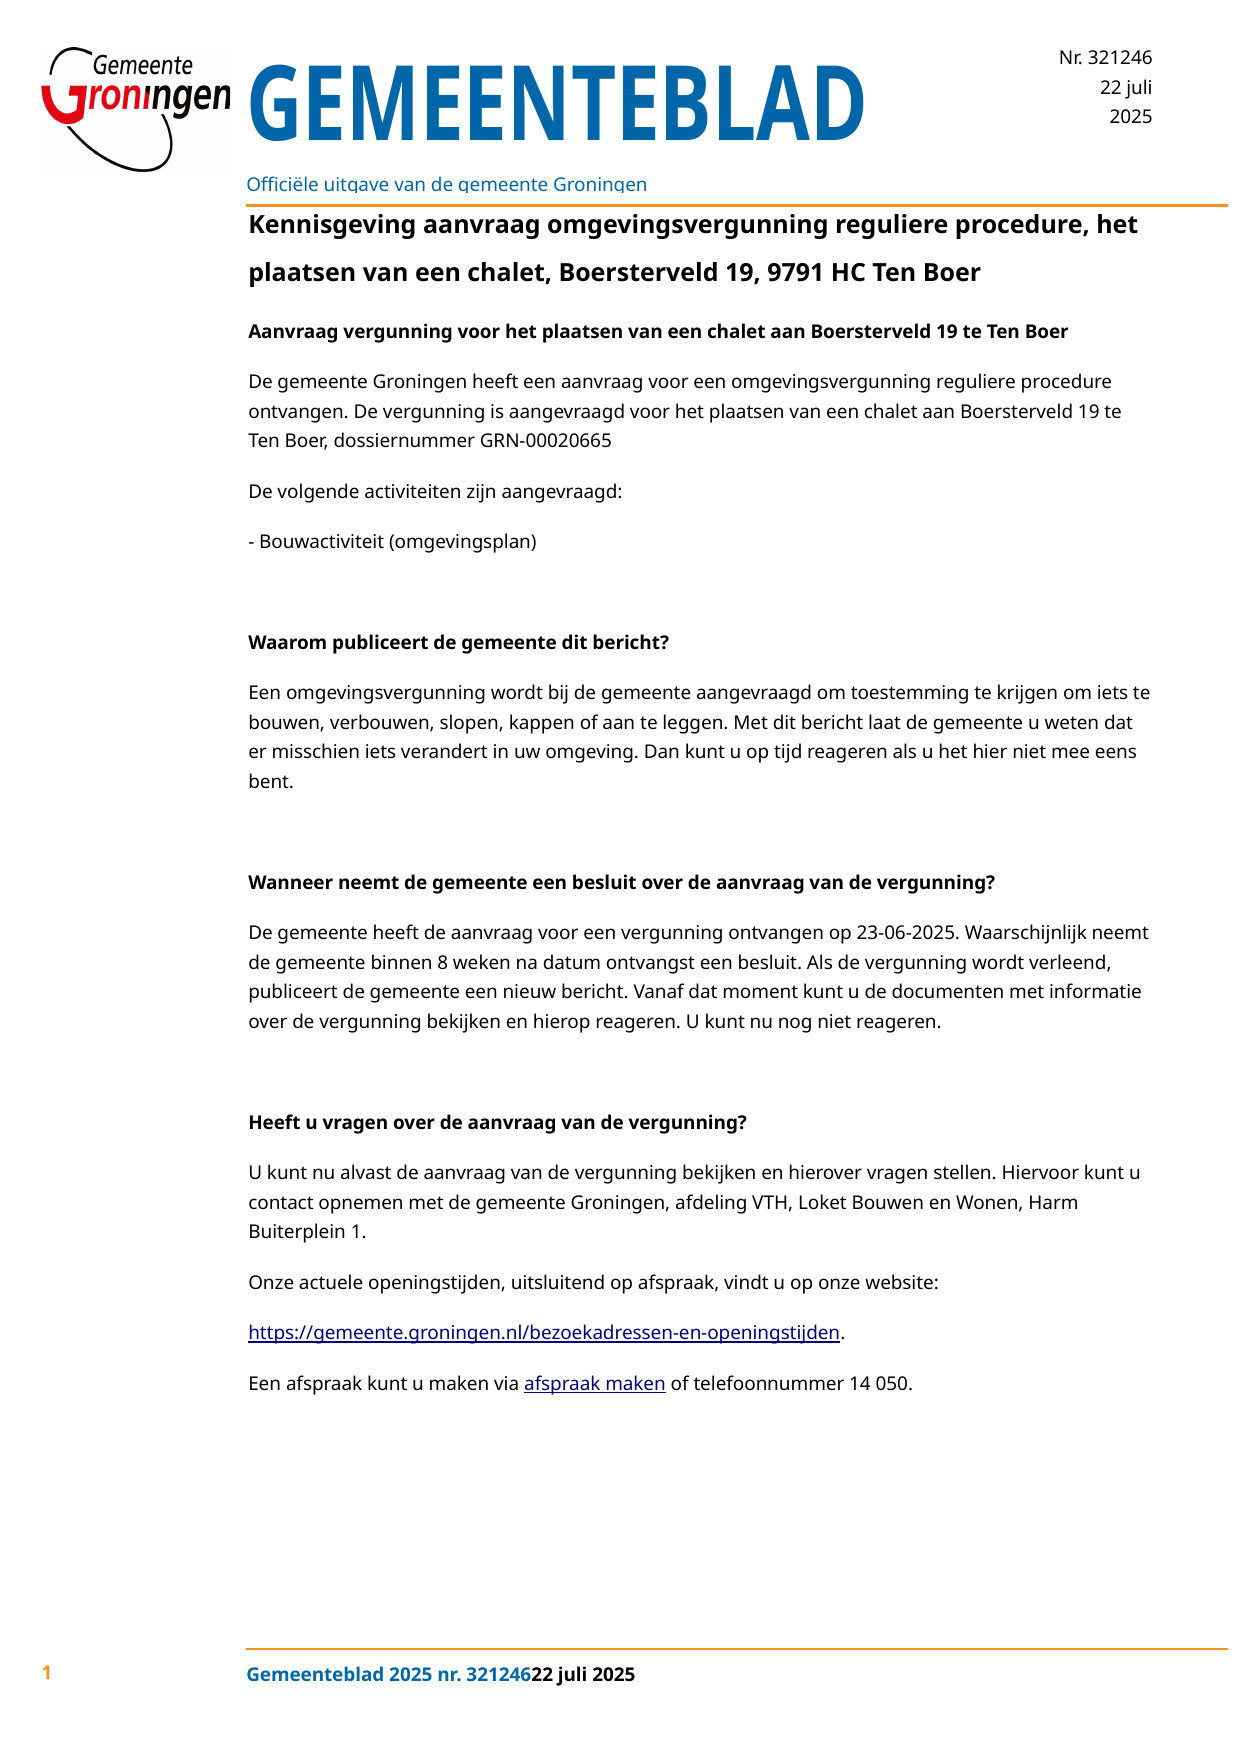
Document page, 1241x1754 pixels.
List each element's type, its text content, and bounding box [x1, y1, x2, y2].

text Kennisgeving aanvraag omgevingsvergunning reguliere procedure, het plaatsen van een chalet, Boersterveld 19, 9791 HC Ten Boer [248, 207, 1152, 288]
text Heeft u vragen over de aanvraag van de vergunning? [248, 1109, 1152, 1135]
picture [41, 47, 231, 172]
text - Bouwactiviteit (omgevingsplan) [248, 528, 1152, 554]
text De volgende activiteiten zijn aangevraagd: [248, 478, 1152, 504]
text Wanneer neemt de gemeente een besluit over de aanvraag van de vergunning? [248, 869, 1152, 895]
text Aanvraag vergunning voor het plaatsen van een chalet aan Boersterveld 19 te Ten Boer [248, 318, 1152, 344]
text U kunt nu alvast de aanvraag van de vergunning bekijken en hierover vragen stellen. Hiervoor kunt u contact opnemen met de gemeente Groningen, afdeling VTH, Loket Bouwen en Wonen, Harm Buiterplein 1. [248, 1159, 1152, 1244]
text https://gemeente.groningen.nl/bezoekadressen-en-openingstijden. [248, 1319, 1152, 1345]
text Waarom publiceert de gemeente dit bericht? [248, 629, 1152, 655]
text Onze actuele openingstijden, uitsluitend op afspraak, vindt u op onze website: [248, 1269, 1152, 1295]
text De gemeente heeft de aanvraag voor een vergunning ontvangen op 23-06-2025. Waarschijnlijk neemt de gemeente binnen 8 weken na datum ontvangst een besluit. Als de vergunning wordt verleend, publiceert de gemeente een nieuw bericht. Vanaf dat moment kunt u de documenten met informatie over de vergunning bekijken en hierop reageren. U kunt nu nog niet reageren. [248, 919, 1152, 1034]
text Een omgevingsvergunning wordt bij de gemeente aangevraagd om toestemming te krijgen om iets te bouwen, verbouwen, slopen, kappen of aan te leggen. Met dit bericht laat de gemeente u weten dat er misschien iets verandert in uw omgeving. Dan kunt u op tijd reageren als u het hier niet mee eens bent. [248, 679, 1152, 794]
text De gemeente Groningen heeft een aanvraag voor een omgevingsvergunning reguliere procedure ontvangen. De vergunning is aangevraagd voor het plaatsen van een chalet aan Boersterveld 19 te Ten Boer, dossiernummer GRN-00020665 [248, 368, 1152, 453]
text Een afspraak kunt u maken via afspraak maken of telefoonnummer 14 050. [248, 1370, 1152, 1396]
